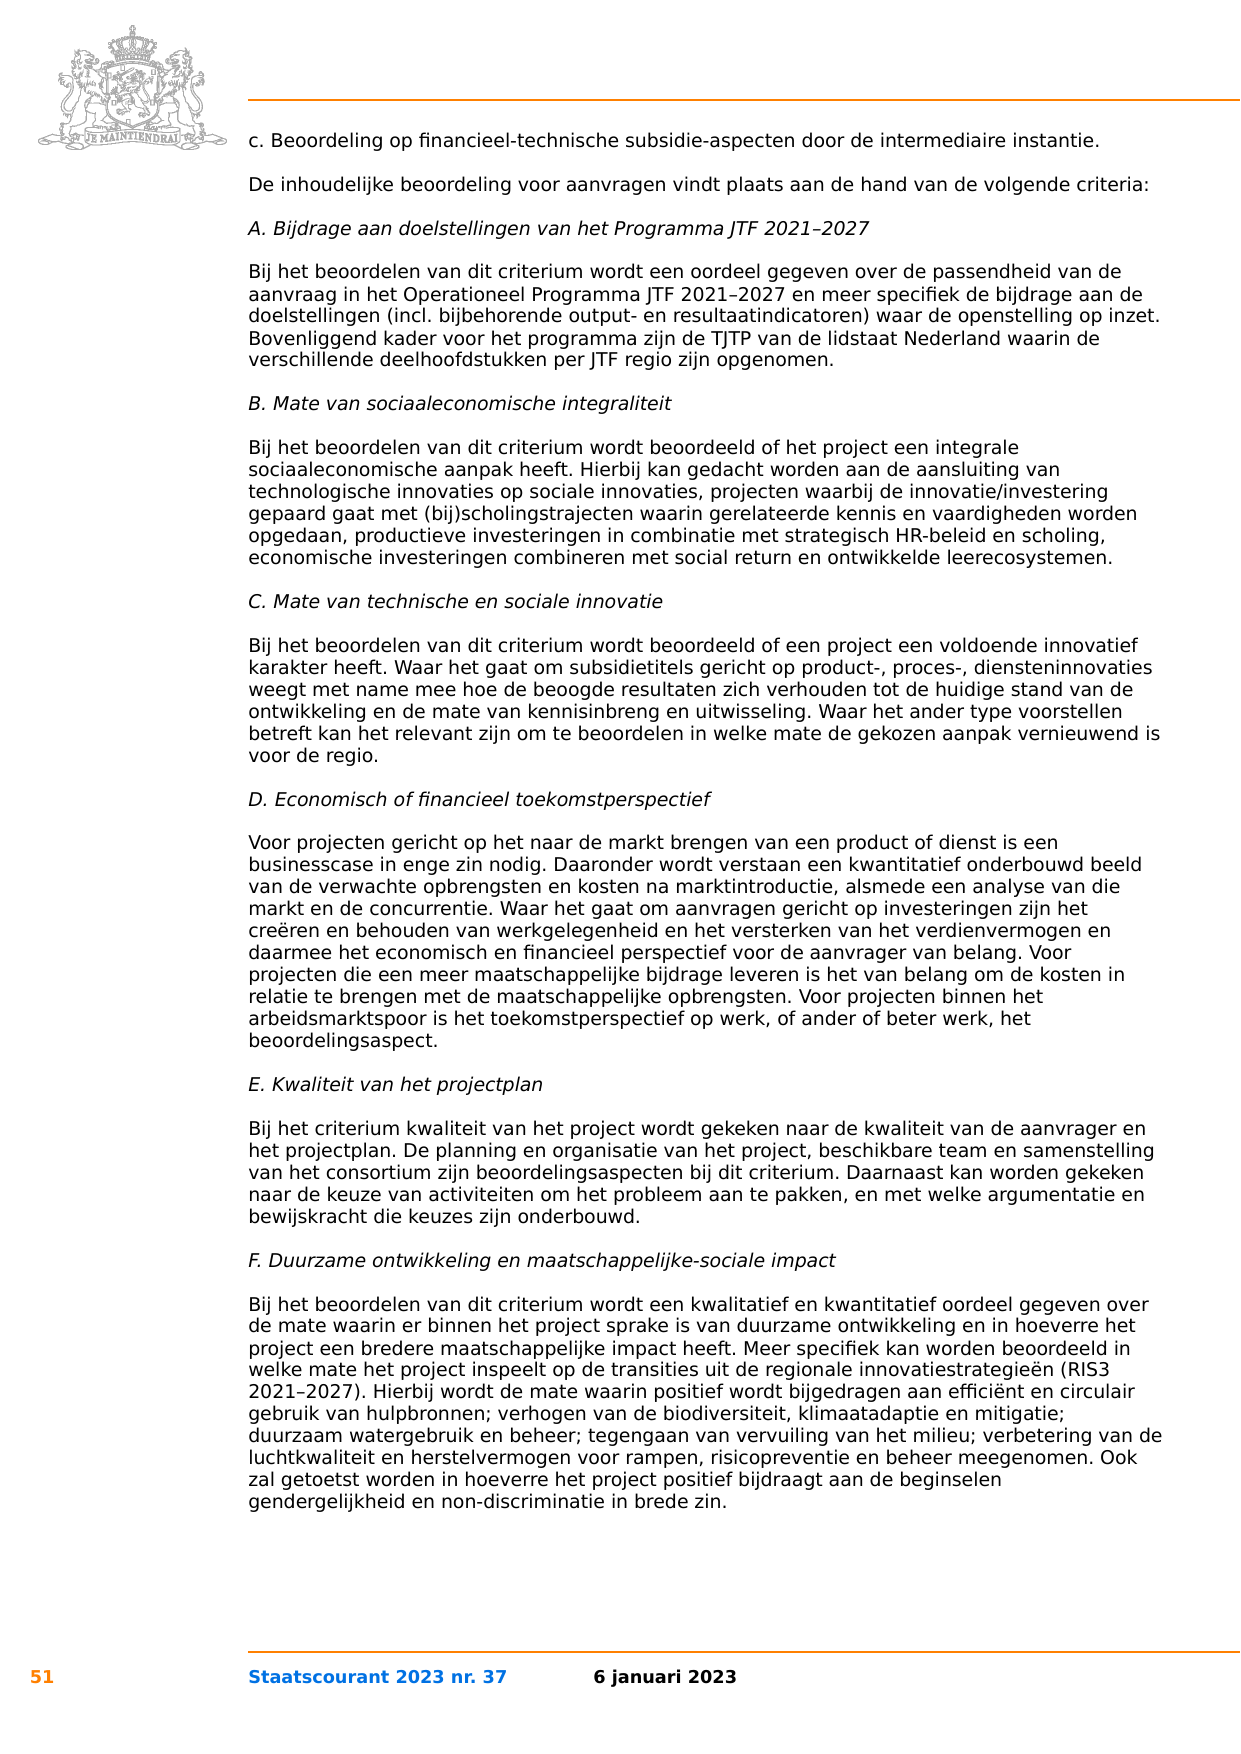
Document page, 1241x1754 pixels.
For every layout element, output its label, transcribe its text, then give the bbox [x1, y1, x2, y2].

subtitle D. Economisch of financieel toekomstperspectief [248, 788, 1163, 810]
text Bij het beoordelen van dit criterium wordt beoordeeld of het project een integrale sociaaleconomische aanpak heeft. Hierbij kan gedacht worden aan de aansluiting van technologische innovaties op sociale innovaties, projecten waarbij de innovatie/investering gepaard gaat met (bij)scholingstrajecten waarin gerelateerde kennis en vaardigheden worden opgedaan, productieve investeringen in combinatie met strategisch HR-beleid en scholing, economische investeringen combineren met social return en ontwikkelde leerecosystemen. [248, 437, 1163, 569]
text Bij het criterium kwaliteit van het project wordt gekeken naar de kwaliteit van de aanvrager en het projectplan. De planning en organisatie van het project, beschikbare team en samenstelling van het consortium zijn beoordelingsaspecten bij dit criterium. Daarnaast kan worden gekeken naar de keuze van activiteiten om het probleem aan te pakken, en met welke argumentatie en bewijskracht die keuzes zijn onderbouwd. [248, 1118, 1163, 1228]
text c. Beoordeling op financieel-technische subsidie-aspecten door de intermediaire instantie. [248, 130, 1163, 152]
text Bij het beoordelen van dit criterium wordt beoordeeld of een project een voldoende innovatief karakter heeft. Waar het gaat om subsidietitels gericht op product-, proces-, diensteninnovaties weegt met name mee hoe de beoogde resultaten zich verhouden tot de huidige stand van de ontwikkeling en de mate van kennisinbreng en uitwisseling. Waar het ander type voorstellen betreft kan het relevant zijn om te beoordelen in welke mate de gekozen aanpak vernieuwend is voor de regio. [248, 635, 1163, 767]
text Bij het beoordelen van dit criterium wordt een kwalitatief en kwantitatief oordeel gegeven over de mate waarin er binnen het project sprake is van duurzame ontwikkeling en in hoeverre het project een bredere maatschappelijke impact heeft. Meer specifiek kan worden beoordeeld in welke mate het project inspeelt op de transities uit de regionale innovatiestrategieën (RIS3 2021–2027). Hierbij wordt de mate waarin positief wordt bijgedragen aan efficiënt en circulair gebruik van hulpbronnen; verhogen van de biodiversiteit, klimaatadaptie en mitigatie; duurzaam watergebruik en beheer; tegengaan van vervuiling van het milieu; verbetering van de luchtkwaliteit en herstelvermogen voor rampen, risicopreventie en beheer meegenomen. Ook zal getoetst worden in hoeverre het project positief bijdraagt aan de beginselen gendergelijkheid en non-discriminatie in brede zin. [248, 1293, 1163, 1513]
picture [38, 25, 227, 150]
subtitle C. Mate van technische en sociale innovatie [248, 591, 1163, 613]
text De inhoudelijke beoordeling voor aanvragen vindt plaats aan de hand van de volgende criteria: [248, 174, 1163, 196]
text Voor projecten gericht op het naar de markt brengen van een product of dienst is een businesscase in enge zin nodig. Daaronder wordt verstaan een kwantitatief onderbouwd beeld van de verwachte opbrengsten en kosten na marktintroductie, alsmede een analyse van die markt en de concurrentie. Waar het gaat om aanvragen gericht op investeringen zijn het creëren en behouden van werkgelegenheid en het versterken van het verdienvermogen en daarmee het economisch en financieel perspectief voor de aanvrager van belang. Voor projecten die een meer maatschappelijke bijdrage leveren is het van belang om de kosten in relatie te brengen met de maatschappelijke opbrengsten. Voor projecten binnen het arbeidsmarktspoor is het toekomstperspectief op werk, of ander of beter werk, het beoordelingsaspect. [248, 832, 1163, 1052]
subtitle F. Duurzame ontwikkeling en maatschappelijke-sociale impact [248, 1249, 1163, 1272]
subtitle A. Bijdrage aan doelstellingen van het Programma JTF 2021–2027 [248, 218, 1163, 239]
text Bij het beoordelen van dit criterium wordt een oordeel gegeven over de passendheid van de aanvraag in het Operationeel Programma JTF 2021–2027 en meer specifiek de bijdrage aan de doelstellingen (incl. bijbehorende output- en resultaatindicatoren) waar de openstelling op inzet. Bovenliggend kader voor het programma zijn de TJTP van de lidstaat Nederland waarin de verschillende deelhoofdstukken per JTF regio zijn opgenomen. [248, 261, 1163, 371]
subtitle B. Mate van sociaaleconomische integraliteit [248, 393, 1163, 415]
subtitle E. Kwaliteit van het projectplan [248, 1074, 1163, 1096]
